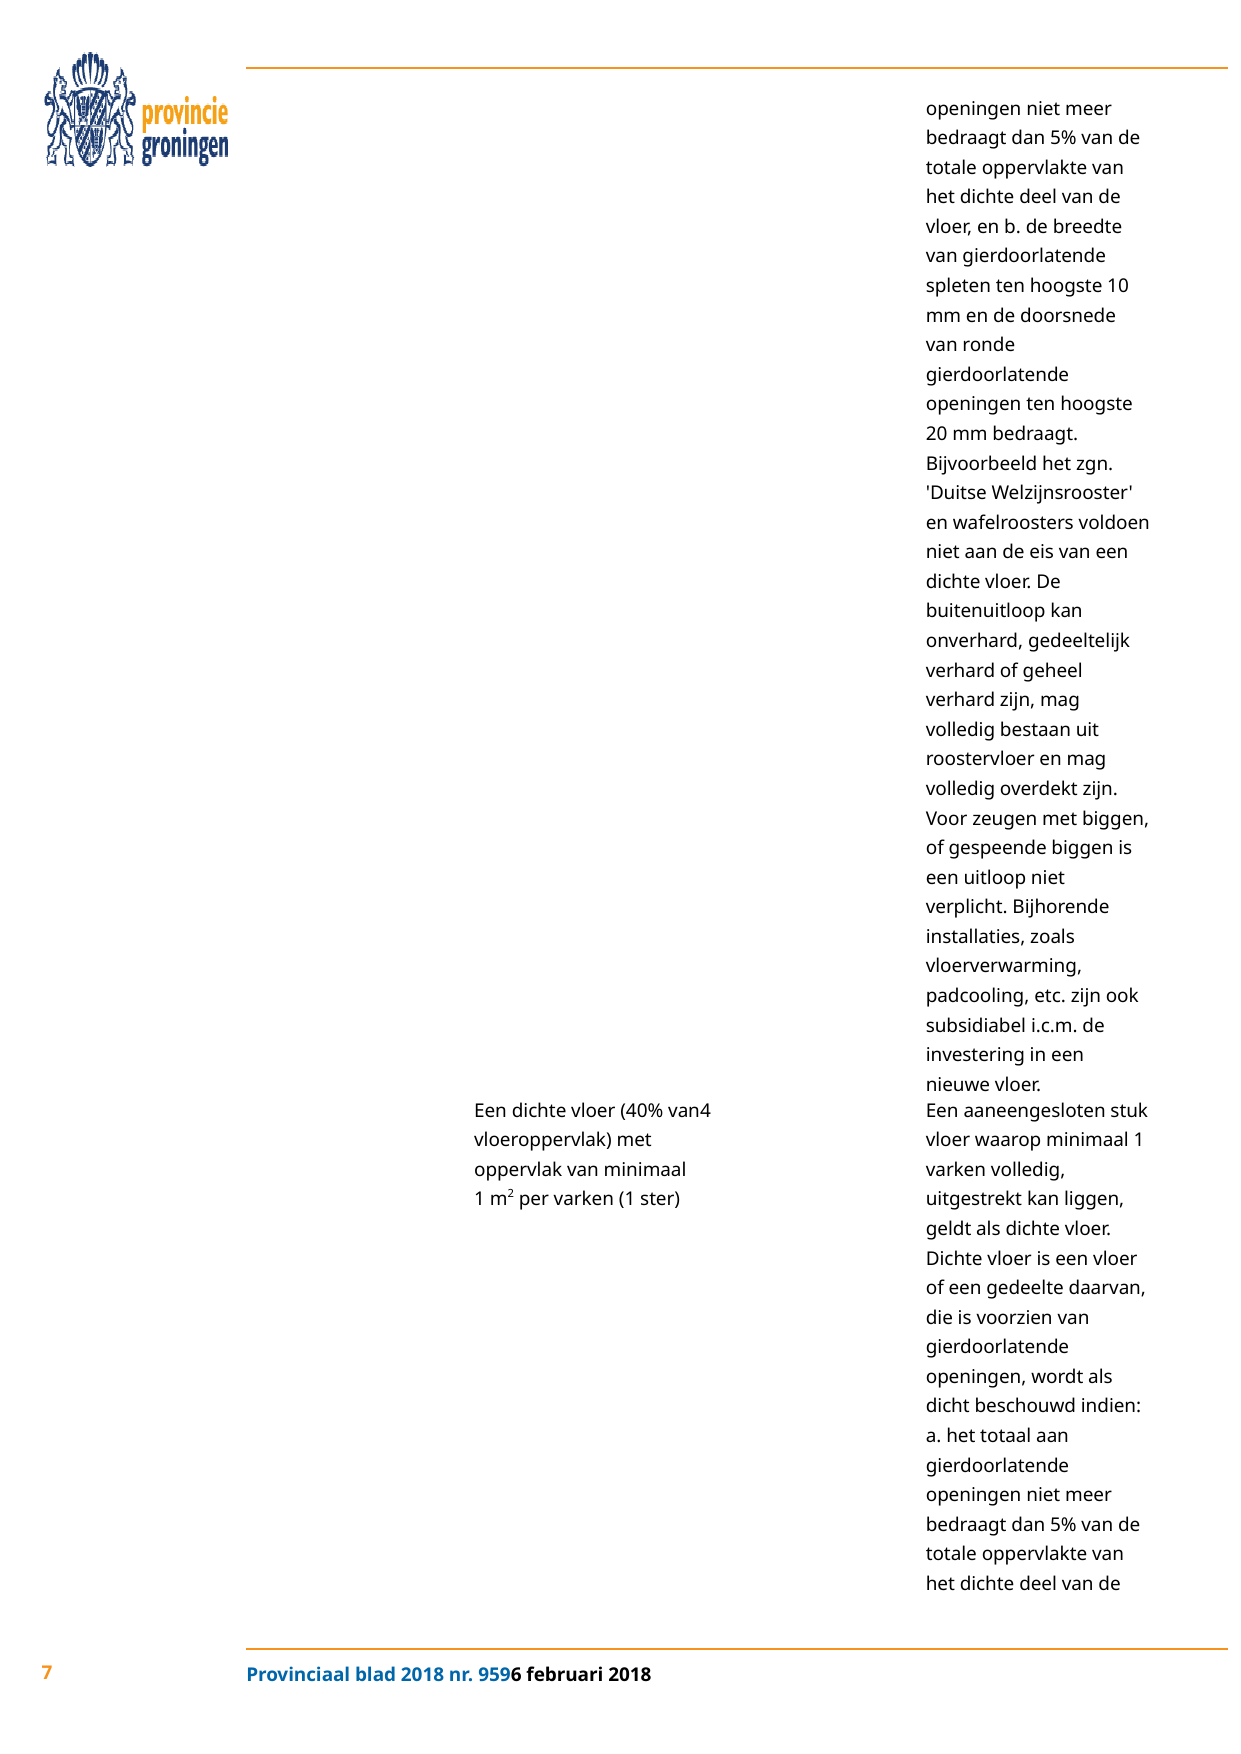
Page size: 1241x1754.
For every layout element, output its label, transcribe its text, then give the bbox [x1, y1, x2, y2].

table_cell Een aaneengesloten stuk vloer waarop minimaal 1 varken volledig, uitgestrekt kan liggen, geldt als dichte vloer. Dichte vloer is een vloer of een gedeelte daarvan, die is voorzien van gierdoorlatende openingen, wordt als dicht beschouwd indien: a. het totaal aan gierdoorlatende openingen niet meer bedraagt dan 5% van de totale oppervlakte van het dichte deel van de [926, 1097, 1152, 1596]
table_cell Een dichte vloer (40% van vloeroppervlak) met oppervlak van minimaal 1 m2 per varken (1 ster) [474, 1097, 700, 1596]
table_cell [248, 1097, 474, 1596]
table_cell [700, 95, 926, 1097]
table_cell [248, 95, 474, 1097]
table_cell 4 [700, 1097, 926, 1596]
table_cell openingen niet meer bedraagt dan 5% van de totale oppervlakte van het dichte deel van de vloer, en b. de breedte van gierdoorlatende spleten ten hoogste 10 mm en de doorsnede van ronde gierdoorlatende openingen ten hoogste 20 mm bedraagt. Bijvoorbeeld het zgn. 'Duitse Welzijnsrooster' en wafelroosters voldoen niet aan de eis van een dichte vloer. De buitenuitloop kan onverhard, gedeeltelijk verhard of geheel verhard zijn, mag volledig bestaan uit roostervloer en mag volledig overdekt zijn. Voor zeugen met biggen, of gespeende biggen is een uitloop niet verplicht. Bijhorende installaties, zoals vloerverwarming, padcooling, etc. zijn ook subsidiabel i.c.m. de investering in een nieuwe vloer. [926, 95, 1152, 1097]
picture [41, 47, 231, 172]
table_cell [474, 95, 700, 1097]
